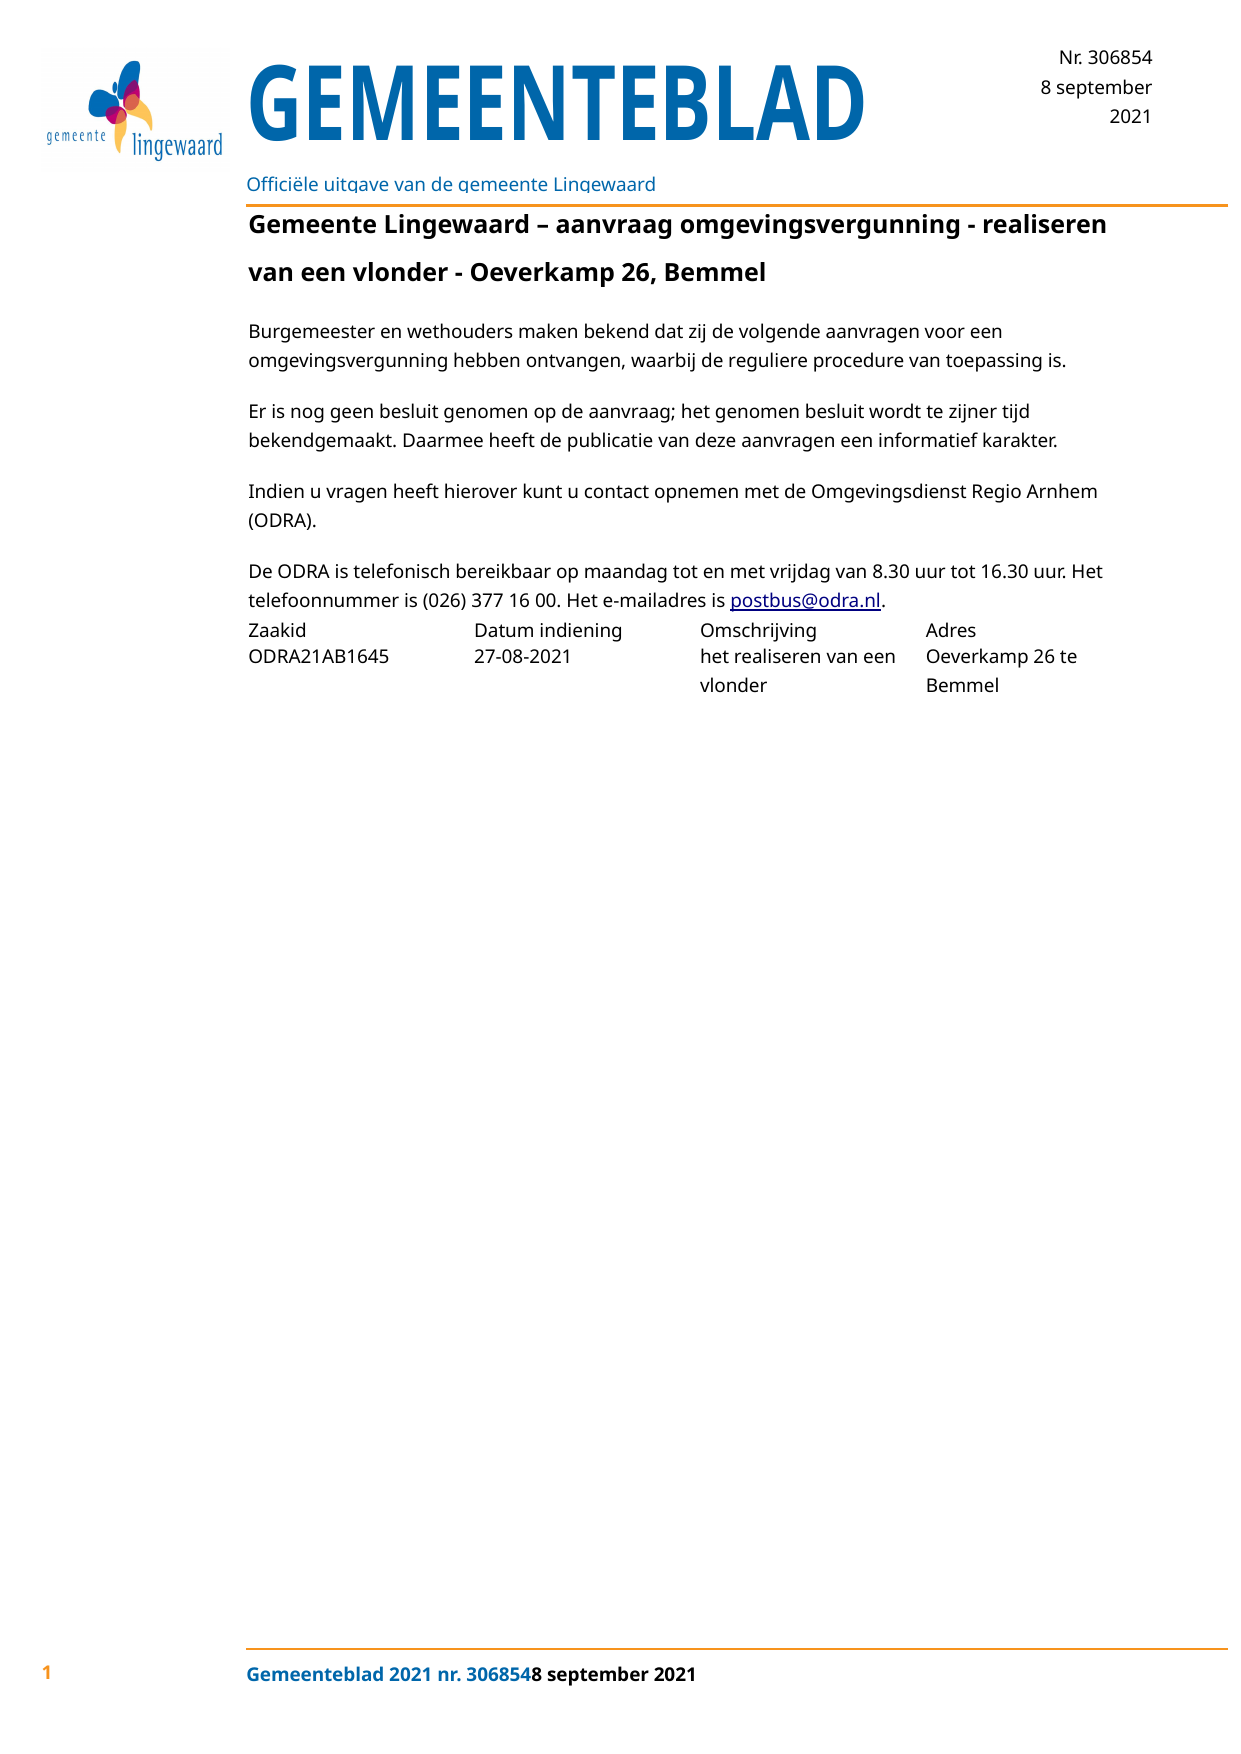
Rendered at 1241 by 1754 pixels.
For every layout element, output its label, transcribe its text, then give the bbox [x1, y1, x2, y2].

text Burgemeester en wethouders maken bekend dat zij de volgende aanvragen voor een omgevingsvergunning hebben ontvangen, waarbij de reguliere procedure van toepassing is. [248, 318, 1152, 373]
text Gemeente Lingewaard – aanvraag omgevingsvergunning - realiseren van een vlonder - Oeverkamp 26, Bemmel [248, 207, 1152, 288]
table_header Zaakid [248, 617, 474, 643]
table_cell ODRA21AB1645 [248, 643, 474, 698]
table_header Adres [926, 617, 1152, 643]
table_cell Oeverkamp 26 te Bemmel [926, 643, 1152, 698]
text Er is nog geen besluit genomen op de aanvraag; het genomen besluit wordt te zijner tijd bekendgemaakt. Daarmee heeft de publicatie van deze aanvragen een informatief karakter. [248, 398, 1152, 453]
text De ODRA is telefonisch bereikbaar op maandag tot en met vrijdag van 8.30 uur tot 16.30 uur. Het telefoonnummer is (026) 377 16 00. Het e-mailadres is postbus@odra.nl. [248, 558, 1152, 613]
table_cell 27-08-2021 [474, 643, 700, 698]
table_header Omschrijving [700, 617, 926, 643]
picture [41, 47, 231, 172]
table_header Datum indiening [474, 617, 700, 643]
table_cell het realiseren van een vlonder [700, 643, 926, 698]
text Indien u vragen heeft hierover kunt u contact opnemen met de Omgevingsdienst Regio Arnhem (ODRA). [248, 478, 1152, 533]
